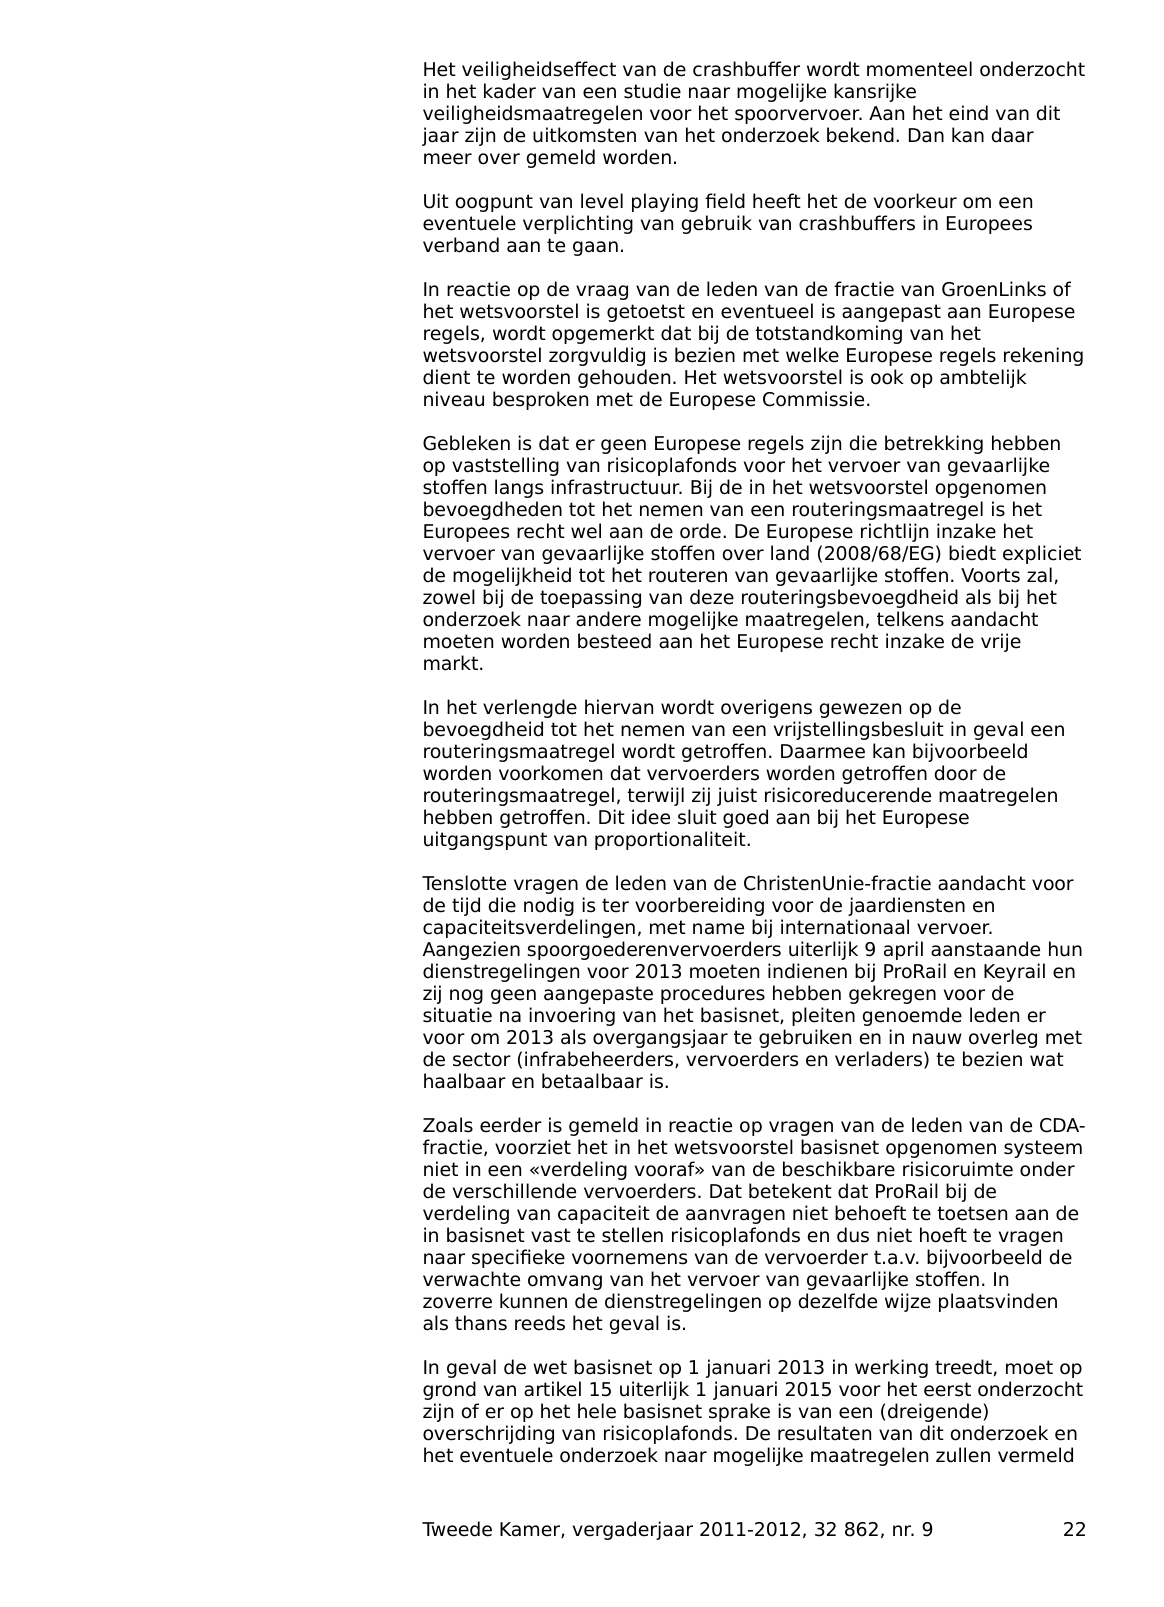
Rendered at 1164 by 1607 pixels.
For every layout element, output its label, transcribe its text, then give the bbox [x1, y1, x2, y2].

text Uit oogpunt van level playing field heeft het de voorkeur om een eventuele verplichting van gebruik van crashbuffers in Europees verband aan te gaan. [422, 191, 1087, 257]
text In reactie op de vraag van de leden van de fractie van GroenLinks of het wetsvoorstel is getoetst en eventueel is aangepast aan Europese regels, wordt opgemerkt dat bij de totstandkoming van het wetsvoorstel zorgvuldig is bezien met welke Europese regels rekening dient te worden gehouden. Het wetsvoorstel is ook op ambtelijk niveau besproken met de Europese Commissie. [422, 279, 1087, 411]
text Zoals eerder is gemeld in reactie op vragen van de leden van de CDA-fractie, voorziet het in het wetsvoorstel basisnet opgenomen systeem niet in een «verdeling vooraf» van de beschikbare risicoruimte onder de verschillende vervoerders. Dat betekent dat ProRail bij de verdeling van capaciteit de aanvragen niet behoeft te toetsen aan de in basisnet vast te stellen risicoplafonds en dus niet hoeft te vragen naar specifieke voornemens van de vervoerder t.a.v. bijvoorbeeld de verwachte omvang van het vervoer van gevaarlijke stoffen. In zoverre kunnen de dienstregelingen op dezelfde wijze plaatsvinden als thans reeds het geval is. [422, 1115, 1087, 1335]
text In geval de wet basisnet op 1 januari 2013 in werking treedt, moet op grond van artikel 15 uiterlijk 1 januari 2015 voor het eerst onderzocht zijn of er op het hele basisnet sprake is van een (dreigende) overschrijding van risicoplafonds. De resultaten van dit onderzoek en het eventuele onderzoek naar mogelijke maatregelen zullen vermeld [422, 1357, 1087, 1467]
text Tenslotte vragen de leden van de ChristenUnie-fractie aandacht voor de tijd die nodig is ter voorbereiding voor de jaardiensten en capaciteitsverdelingen, met name bij internationaal vervoer. Aangezien spoorgoederenvervoerders uiterlijk 9 april aanstaande hun dienstregelingen voor 2013 moeten indienen bij ProRail en Keyrail en zij nog geen aangepaste procedures hebben gekregen voor de situatie na invoering van het basisnet, pleiten genoemde leden er voor om 2013 als overgangsjaar te gebruiken en in nauw overleg met de sector (infrabeheerders, vervoerders en verladers) te bezien wat haalbaar en betaalbaar is. [422, 873, 1087, 1093]
text Het veiligheidseffect van de crashbuffer wordt momenteel onderzocht in het kader van een studie naar mogelijke kansrijke veiligheidsmaatregelen voor het spoorvervoer. Aan het eind van dit jaar zijn de uitkomsten van het onderzoek bekend. Dan kan daar meer over gemeld worden. [422, 59, 1087, 169]
text Gebleken is dat er geen Europese regels zijn die betrekking hebben op vaststelling van risicoplafonds voor het vervoer van gevaarlijke stoffen langs infrastructuur. Bij de in het wetsvoorstel opgenomen bevoegdheden tot het nemen van een routeringsmaatregel is het Europees recht wel aan de orde. De Europese richtlijn inzake het vervoer van gevaarlijke stoffen over land (2008/68/EG) biedt expliciet de mogelijkheid tot het routeren van gevaarlijke stoffen. Voorts zal, zowel bij de toepassing van deze routeringsbevoegdheid als bij het onderzoek naar andere mogelijke maatregelen, telkens aandacht moeten worden besteed aan het Europese recht inzake de vrije markt. [422, 433, 1087, 675]
text In het verlengde hiervan wordt overigens gewezen op de bevoegdheid tot het nemen van een vrijstellingsbesluit in geval een routeringsmaatregel wordt getroffen. Daarmee kan bijvoorbeeld worden voorkomen dat vervoerders worden getroffen door de routeringsmaatregel, terwijl zij juist risicoreducerende maatregelen hebben getroffen. Dit idee sluit goed aan bij het Europese uitgangspunt van proportionaliteit. [422, 697, 1087, 851]
